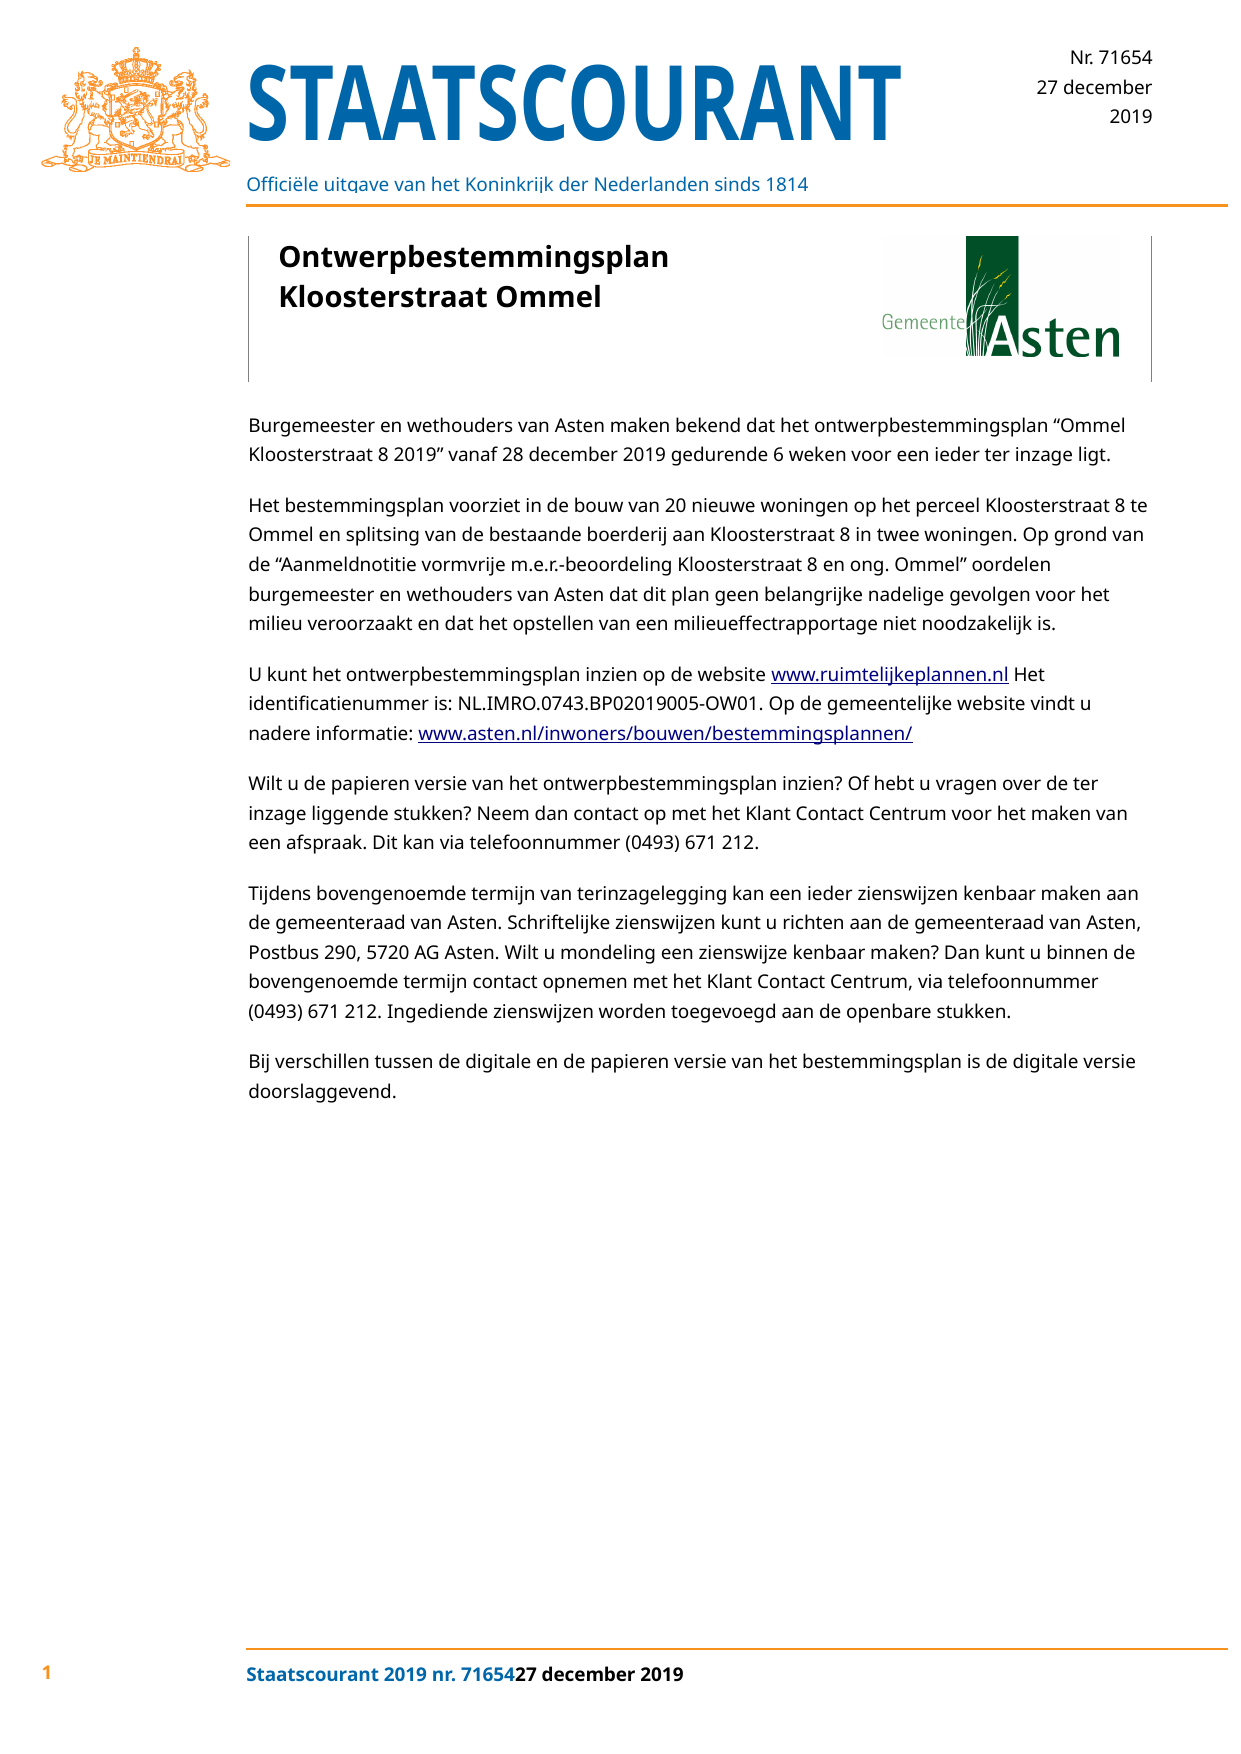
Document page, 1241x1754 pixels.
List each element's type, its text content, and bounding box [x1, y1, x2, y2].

text Bij verschillen tussen de digitale en de papieren versie van het bestemmingsplan is de digitale versie doorslaggevend. [248, 1049, 1152, 1104]
text Burgemeester en wethouders van Asten maken bekend dat het ontwerpbestemmingsplan “Ommel Kloosterstraat 8 2019” vanaf 28 december 2019 gedurende 6 weken voor een ieder ter inzage ligt. [248, 412, 1152, 467]
text Het bestemmingsplan voorziet in de bouw van 20 nieuwe woningen op het perceel Kloosterstraat 8 te Ommel en splitsing van de bestaande boerderij aan Kloosterstraat 8 in twee woningen. Op grond van de “Aanmeldnotitie vormvrije m.e.r.-beoordeling Kloosterstraat 8 en ong. Ommel” oordelen burgemeester en wethouders van Asten dat dit plan geen belangrijke nadelige gevolgen voor het milieu veroorzaakt en dat het opstellen van een milieueffectrapportage niet noodzakelijk is. [248, 492, 1152, 636]
picture [41, 47, 231, 172]
table_header Ontwerpbestemmingsplan Kloosterstraat Ommel [249, 236, 850, 382]
text Tijdens bovengenoemde termijn van terinzagelegging kan een ieder zienswijzen kenbaar maken aan de gemeenteraad van Asten. Schriftelijke zienswijzen kunt u richten aan de gemeenteraad van Asten, Postbus 290, 5720 AG Asten. Wilt u mondeling een zienswijze kenbaar maken? Dan kunt u binnen de bovengenoemde termijn contact opnemen met het Klant Contact Centrum, via telefoonnummer (0493) 671 212. Ingediende zienswijzen worden toegevoegd aan de openbare stukken. [248, 880, 1152, 1024]
text U kunt het ontwerpbestemmingsplan inzien op de website www.ruimtelijkeplannen.nl Het identificatienummer is: NL.IMRO.0743.BP02019005-OW01. Op de gemeentelijke website vindt u nadere informatie: www.asten.nl/inwoners/bouwen/bestemmingsplannen/ [248, 661, 1152, 746]
text Wilt u de papieren versie van het ontwerpbestemmingsplan inzien? Of hebt u vragen over de ter inzage liggende stukken? Neem dan contact op met het Klant Contact Centrum voor het maken van een afspraak. Dit kan via telefoonnummer (0493) 671 212. [248, 770, 1152, 855]
table_header [850, 236, 1151, 382]
picture [882, 236, 1119, 357]
